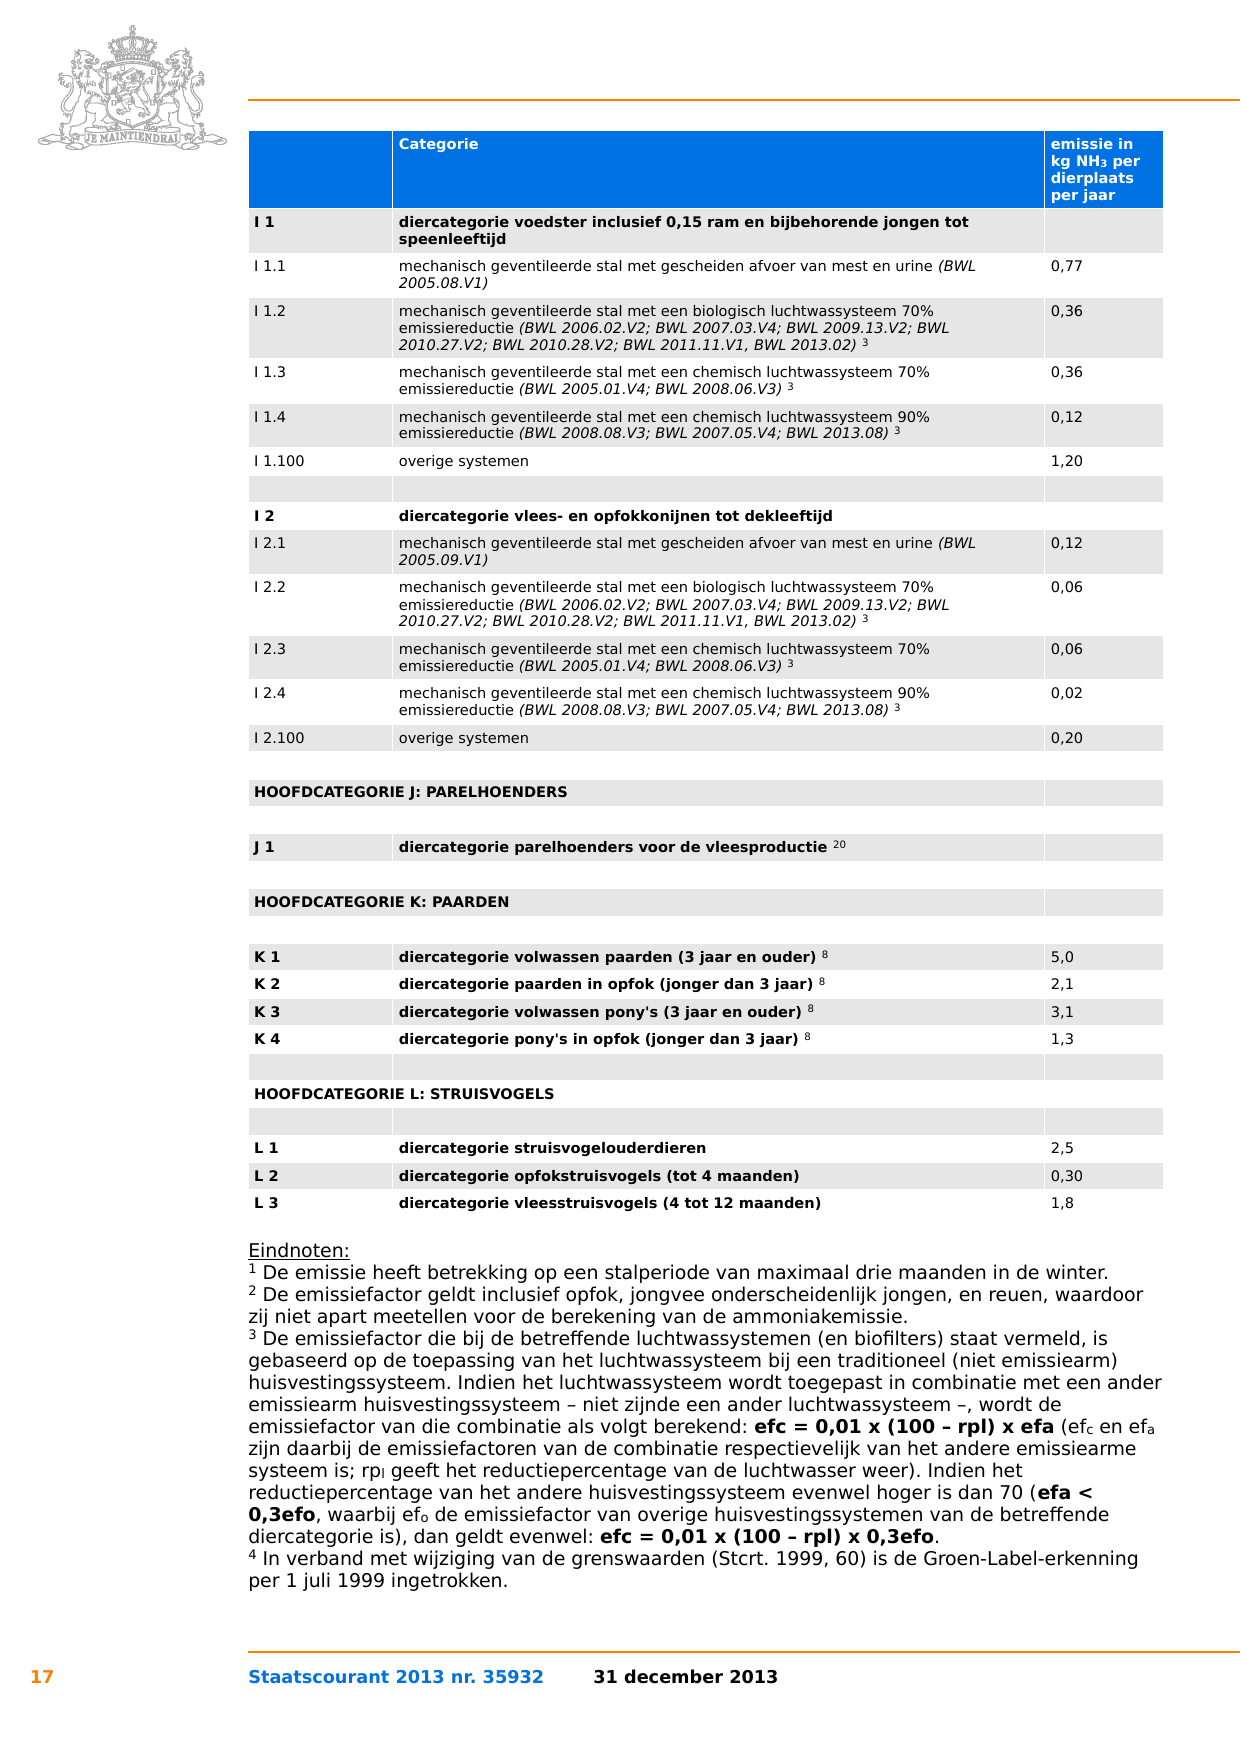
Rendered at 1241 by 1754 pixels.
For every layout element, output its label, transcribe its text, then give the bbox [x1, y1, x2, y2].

table_cell K 1 [249, 944, 392, 970]
table_cell 0,12 [1045, 530, 1163, 574]
table_cell [1045, 780, 1163, 806]
table_cell diercategorie paarden in opfok (jonger dan 3 jaar) 8 [393, 971, 1044, 998]
table_cell [1045, 1081, 1163, 1107]
table_cell mechanisch geventileerde stal met een chemisch luchtwassysteem 70% emissiereductie (BWL 2005.01.V4; BWL 2008.06.V3) 3 [393, 359, 1044, 403]
table_cell diercategorie volwassen paarden (3 jaar en ouder) 8 [393, 944, 1044, 970]
table_cell [393, 917, 1044, 943]
table_cell [393, 1108, 1044, 1135]
table_cell I 2.2 [249, 575, 392, 635]
table_cell I 1 [249, 209, 392, 253]
table_cell [1045, 889, 1163, 916]
table_cell I 1.1 [249, 254, 392, 297]
table_cell J 1 [249, 834, 392, 861]
table_cell [393, 752, 1044, 778]
table_cell mechanisch geventileerde stal met gescheiden afvoer van mest en urine (BWL 2005.08.V1) [393, 254, 1044, 297]
table_cell [1045, 917, 1163, 943]
table_cell I 2.1 [249, 530, 392, 574]
table_cell [393, 476, 1044, 502]
table_cell 5,0 [1045, 944, 1163, 970]
table_cell I 1.100 [249, 448, 392, 474]
table_cell [1045, 1108, 1163, 1135]
table_cell diercategorie vleesstruisvogels (4 tot 12 maanden) [393, 1191, 1044, 1217]
table_cell I 1.2 [249, 298, 392, 358]
table_cell diercategorie parelhoenders voor de vleesproductie 20 [393, 834, 1044, 861]
table_cell mechanisch geventileerde stal met een biologisch luchtwassysteem 70% emissiereductie (BWL 2006.02.V2; BWL 2007.03.V4; BWL 2009.13.V2; BWL 2010.27.V2; BWL 2010.28.V2; BWL 2011.11.V1, BWL 2013.02) 3 [393, 575, 1044, 635]
table_cell I 2.3 [249, 636, 392, 679]
table_cell 0,36 [1045, 359, 1163, 403]
table_cell [1045, 862, 1163, 888]
table_cell 3,1 [1045, 999, 1163, 1025]
table_cell 1,3 [1045, 1026, 1163, 1052]
table_cell diercategorie opfokstruisvogels (tot 4 maanden) [393, 1163, 1044, 1189]
table_cell 0,36 [1045, 298, 1163, 358]
table_cell [1045, 752, 1163, 778]
text 3 De emissiefactor die bij de betreffende luchtwassystemen (en biofilters) staat vermeld, is gebaseerd op de toepassing van het luchtwassysteem bij een traditioneel (niet emissiearm) huisvestingssysteem. Indien het luchtwassysteem wordt toegepast in combinatie met een ander emissiearm huisvestingssysteem – niet zijnde een ander luchtwassysteem –, wordt de emissiefactor van die combinatie als volgt berekend: efc = 0,01 x (100 – rpl) x efa (efc en efa zijn daarbij de emissiefactoren van de combinatie respectievelijk van het andere emissiearme systeem is; rpl geeft het reductiepercentage van de luchtwasser weer). Indien het reductiepercentage van het andere huisvestingssysteem evenwel hoger is dan 70 (efa < 0,3efo, waarbij efo de emissiefactor van overige huisvestingssystemen van de betreffende diercategorie is), dan geldt evenwel: efc = 0,01 x (100 – rpl) x 0,3efo. [248, 1328, 1163, 1547]
table_cell [393, 1054, 1044, 1080]
table_header Categorie [393, 131, 1044, 208]
table_cell diercategorie vlees- en opfokkonijnen tot dekleeftijd [393, 503, 1044, 529]
table_cell [393, 807, 1044, 833]
table_cell 2,1 [1045, 971, 1163, 998]
table_cell mechanisch geventileerde stal met een chemisch luchtwassysteem 70% emissiereductie (BWL 2005.01.V4; BWL 2008.06.V3) 3 [393, 636, 1044, 679]
table_cell mechanisch geventileerde stal met een biologisch luchtwassysteem 70% emissiereductie (BWL 2006.02.V2; BWL 2007.03.V4; BWL 2009.13.V2; BWL 2010.27.V2; BWL 2010.28.V2; BWL 2011.11.V1, BWL 2013.02) 3 [393, 298, 1044, 358]
table_cell [1045, 1054, 1163, 1080]
table_cell HOOFDCATEGORIE L: STRUISVOGELS [249, 1081, 1044, 1107]
table_cell I 2.4 [249, 680, 392, 724]
table_cell [1045, 476, 1163, 502]
table_cell [249, 862, 392, 888]
table_cell I 1.4 [249, 404, 392, 447]
table_cell [393, 862, 1044, 888]
table_cell [1045, 209, 1163, 253]
table_cell [1045, 834, 1163, 861]
table_header emissie in kg NH3 per dierplaats per jaar [1045, 131, 1163, 208]
table_cell [249, 752, 392, 778]
table_cell [1045, 807, 1163, 833]
text 1 De emissie heeft betrekking op een stalperiode van maximaal drie maanden in de winter. [248, 1262, 1163, 1284]
table_cell diercategorie volwassen pony's (3 jaar en ouder) 8 [393, 999, 1044, 1025]
text 2 De emissiefactor geldt inclusief opfok, jongvee onderscheidenlijk jongen, en reuen, waardoor zij niet apart meetellen voor de berekening van de ammoniakemissie. [248, 1284, 1163, 1328]
table_cell [249, 807, 392, 833]
table_cell 1,8 [1045, 1191, 1163, 1217]
table_cell 0,77 [1045, 254, 1163, 297]
text 4 In verband met wijziging van de grenswaarden (Stcrt. 1999, 60) is de Groen-Label-erkenning per 1 juli 1999 ingetrokken. [248, 1547, 1163, 1591]
table_cell 0,20 [1045, 725, 1163, 751]
table_cell mechanisch geventileerde stal met een chemisch luchtwassysteem 90% emissiereductie (BWL 2008.08.V3; BWL 2007.05.V4; BWL 2013.08) 3 [393, 680, 1044, 724]
picture [38, 25, 227, 150]
table_cell [249, 476, 392, 502]
table_cell L 3 [249, 1191, 392, 1217]
table_cell 0,06 [1045, 636, 1163, 679]
table_cell 0,02 [1045, 680, 1163, 724]
table_cell I 2.100 [249, 725, 392, 751]
table_cell 0,06 [1045, 575, 1163, 635]
table_cell L 1 [249, 1136, 392, 1162]
table_cell 0,12 [1045, 404, 1163, 447]
table_cell mechanisch geventileerde stal met gescheiden afvoer van mest en urine (BWL 2005.09.V1) [393, 530, 1044, 574]
table_cell I 1.3 [249, 359, 392, 403]
table_header [249, 131, 392, 208]
table_cell [249, 917, 392, 943]
table_cell L 2 [249, 1163, 392, 1189]
table_cell HOOFDCATEGORIE J: PARELHOENDERS [249, 780, 1044, 806]
table_cell [249, 1054, 392, 1080]
table_cell mechanisch geventileerde stal met een chemisch luchtwassysteem 90% emissiereductie (BWL 2008.08.V3; BWL 2007.05.V4; BWL 2013.08) 3 [393, 404, 1044, 447]
table_cell K 2 [249, 971, 392, 998]
table_cell 1,20 [1045, 448, 1163, 474]
table_cell HOOFDCATEGORIE K: PAARDEN [249, 889, 1044, 916]
table_cell diercategorie voedster inclusief 0,15 ram en bijbehorende jongen tot speenleeftijd [393, 209, 1044, 253]
table_cell K 4 [249, 1026, 392, 1052]
table_cell [1045, 503, 1163, 529]
table_cell diercategorie pony's in opfok (jonger dan 3 jaar) 8 [393, 1026, 1044, 1052]
text Eindnoten: [248, 1240, 1163, 1262]
table_cell [249, 1108, 392, 1135]
table_cell diercategorie struisvogelouderdieren [393, 1136, 1044, 1162]
table_cell overige systemen [393, 448, 1044, 474]
table_cell overige systemen [393, 725, 1044, 751]
table_cell 2,5 [1045, 1136, 1163, 1162]
table_cell 0,30 [1045, 1163, 1163, 1189]
table_cell I 2 [249, 503, 392, 529]
table_cell K 3 [249, 999, 392, 1025]
